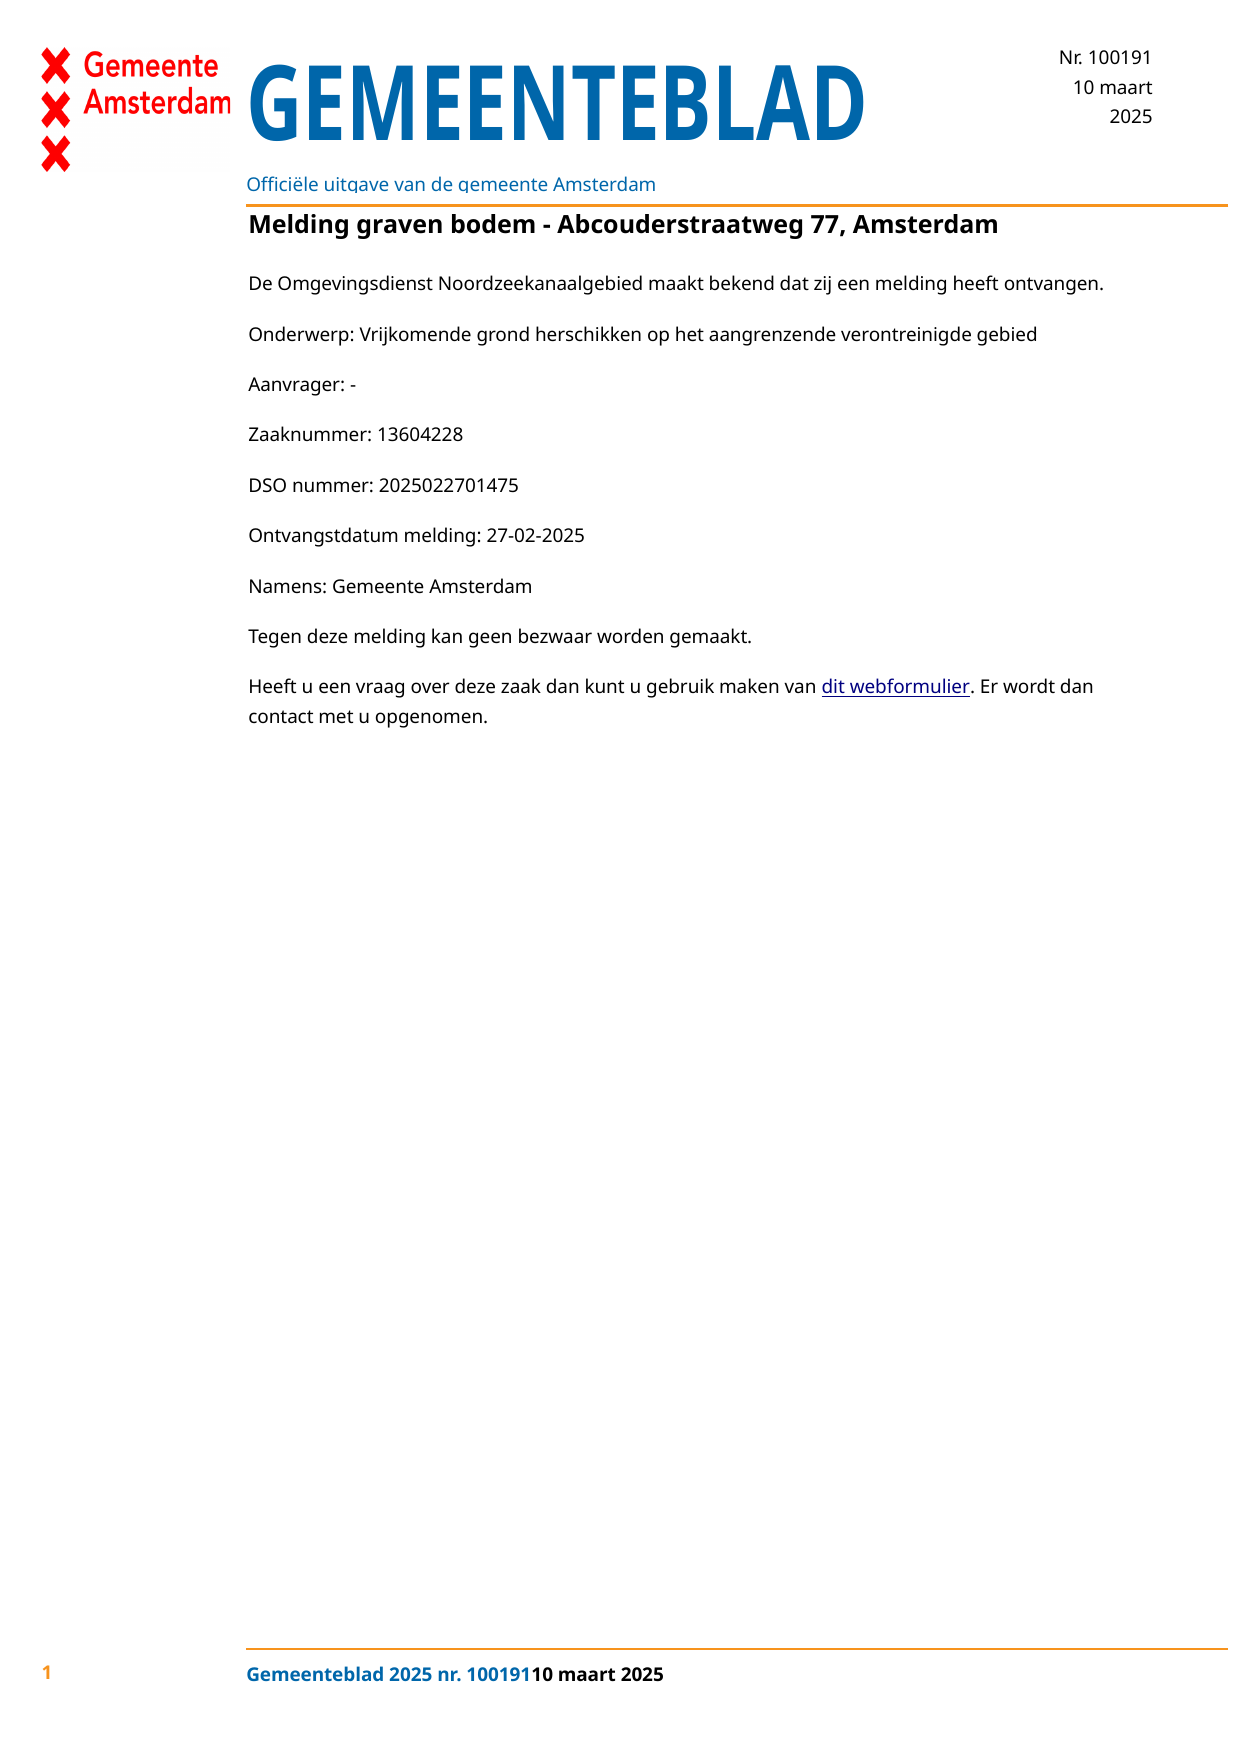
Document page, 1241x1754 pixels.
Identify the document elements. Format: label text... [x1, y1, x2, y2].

text Tegen deze melding kan geen bezwaar worden gemaakt. [248, 623, 1152, 649]
text Onderwerp: Vrijkomende grond herschikken op het aangrenzende verontreinigde gebied [248, 321, 1152, 346]
text De Omgevingsdienst Noordzeekanaalgebied maakt bekend dat zij een melding heeft ontvangen. [248, 270, 1152, 296]
text Heeft u een vraag over deze zaak dan kunt u gebruik maken van dit webformulier. Er wordt dan contact met u opgenomen. [248, 674, 1152, 729]
text Namens: Gemeente Amsterdam [248, 573, 1152, 598]
text Ontvangstdatum melding: 27-02-2025 [248, 522, 1152, 548]
text Melding graven bodem - Abcouderstraatweg 77, Amsterdam [248, 207, 1152, 241]
text Zaaknummer: 13604228 [248, 422, 1152, 447]
text Aanvrager: - [248, 371, 1152, 397]
picture [41, 47, 231, 172]
text DSO nummer: 2025022701475 [248, 472, 1152, 498]
